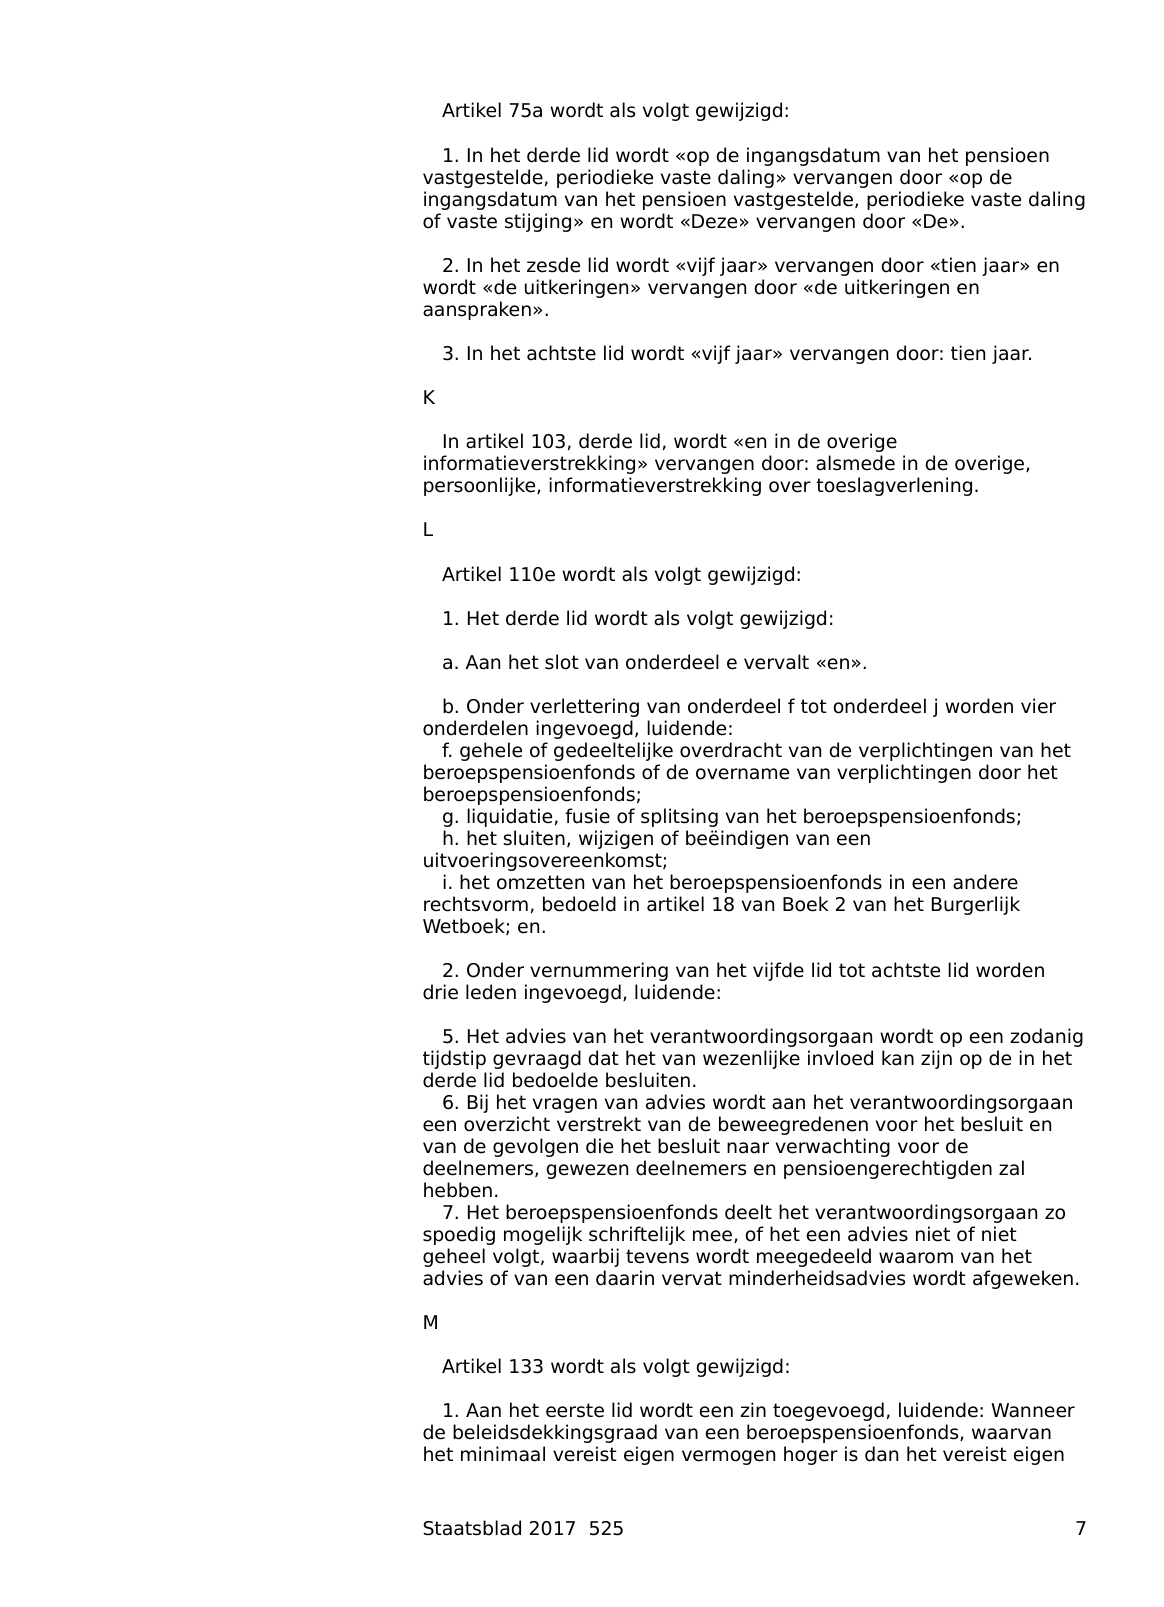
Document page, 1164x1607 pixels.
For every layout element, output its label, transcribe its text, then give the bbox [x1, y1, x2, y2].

text a. Aan het slot van onderdeel e vervalt «en». [422, 652, 1087, 674]
text M [422, 1312, 1087, 1334]
text 7. Het beroepspensioenfonds deelt het verantwoordingsorgaan zo spoedig mogelijk schriftelijk mee, of het een advies niet of niet geheel volgt, waarbij tevens wordt meegedeeld waarom van het advies of van een daarin vervat minderheidsadvies wordt afgeweken. [422, 1202, 1087, 1290]
text 5. Het advies van het verantwoordingsorgaan wordt op een zodanig tijdstip gevraagd dat het van wezenlijke invloed kan zijn op de in het derde lid bedoelde besluiten. [422, 1026, 1087, 1092]
text 1. Aan het eerste lid wordt een zin toegevoegd, luidende: Wanneer de beleidsdekkingsgraad van een beroepspensioenfonds, waarvan het minimaal vereist eigen vermogen hoger is dan het vereist eigen [422, 1400, 1087, 1466]
text f. gehele of gedeeltelijke overdracht van de verplichtingen van het beroepspensioenfonds of de overname van verplichtingen door het beroepspensioenfonds; [422, 740, 1087, 806]
text i. het omzetten van het beroepspensioenfonds in een andere rechtsvorm, bedoeld in artikel 18 van Boek 2 van het Burgerlijk Wetboek; en. [422, 872, 1087, 938]
text b. Onder verlettering van onderdeel f tot onderdeel j worden vier onderdelen ingevoegd, luidende: [422, 696, 1087, 740]
text 1. Het derde lid wordt als volgt gewijzigd: [422, 608, 1087, 629]
text In artikel 103, derde lid, wordt «en in de overige informatieverstrekking» vervangen door: alsmede in de overige, persoonlijke, informatieverstrekking over toeslagverlening. [422, 431, 1087, 497]
text K [422, 387, 1087, 409]
text 3. In het achtste lid wordt «vijf jaar» vervangen door: tien jaar. [422, 343, 1087, 365]
text 6. Bij het vragen van advies wordt aan het verantwoordingsorgaan een overzicht verstrekt van de beweegredenen voor het besluit en van de gevolgen die het besluit naar verwachting voor de deelnemers, gewezen deelnemers en pensioengerechtigden zal hebben. [422, 1092, 1087, 1202]
text 1. In het derde lid wordt «op de ingangsdatum van het pensioen vastgestelde, periodieke vaste daling» vervangen door «op de ingangsdatum van het pensioen vastgestelde, periodieke vaste daling of vaste stijging» en wordt «Deze» vervangen door «De». [422, 144, 1087, 232]
text Artikel 133 wordt als volgt gewijzigd: [422, 1356, 1087, 1378]
text Artikel 110e wordt als volgt gewijzigd: [422, 563, 1087, 585]
text 2. In het zesde lid wordt «vijf jaar» vervangen door «tien jaar» en wordt «de uitkeringen» vervangen door «de uitkeringen en aanspraken». [422, 255, 1087, 321]
text Artikel 75a wordt als volgt gewijzigd: [422, 100, 1087, 122]
text 2. Onder vernummering van het vijfde lid tot achtste lid worden drie leden ingevoegd, luidende: [422, 960, 1087, 1004]
text h. het sluiten, wijzigen of beëindigen van een uitvoeringsovereenkomst; [422, 828, 1087, 872]
text L [422, 519, 1087, 541]
text g. liquidatie, fusie of splitsing van het beroepspensioenfonds; [422, 806, 1087, 828]
